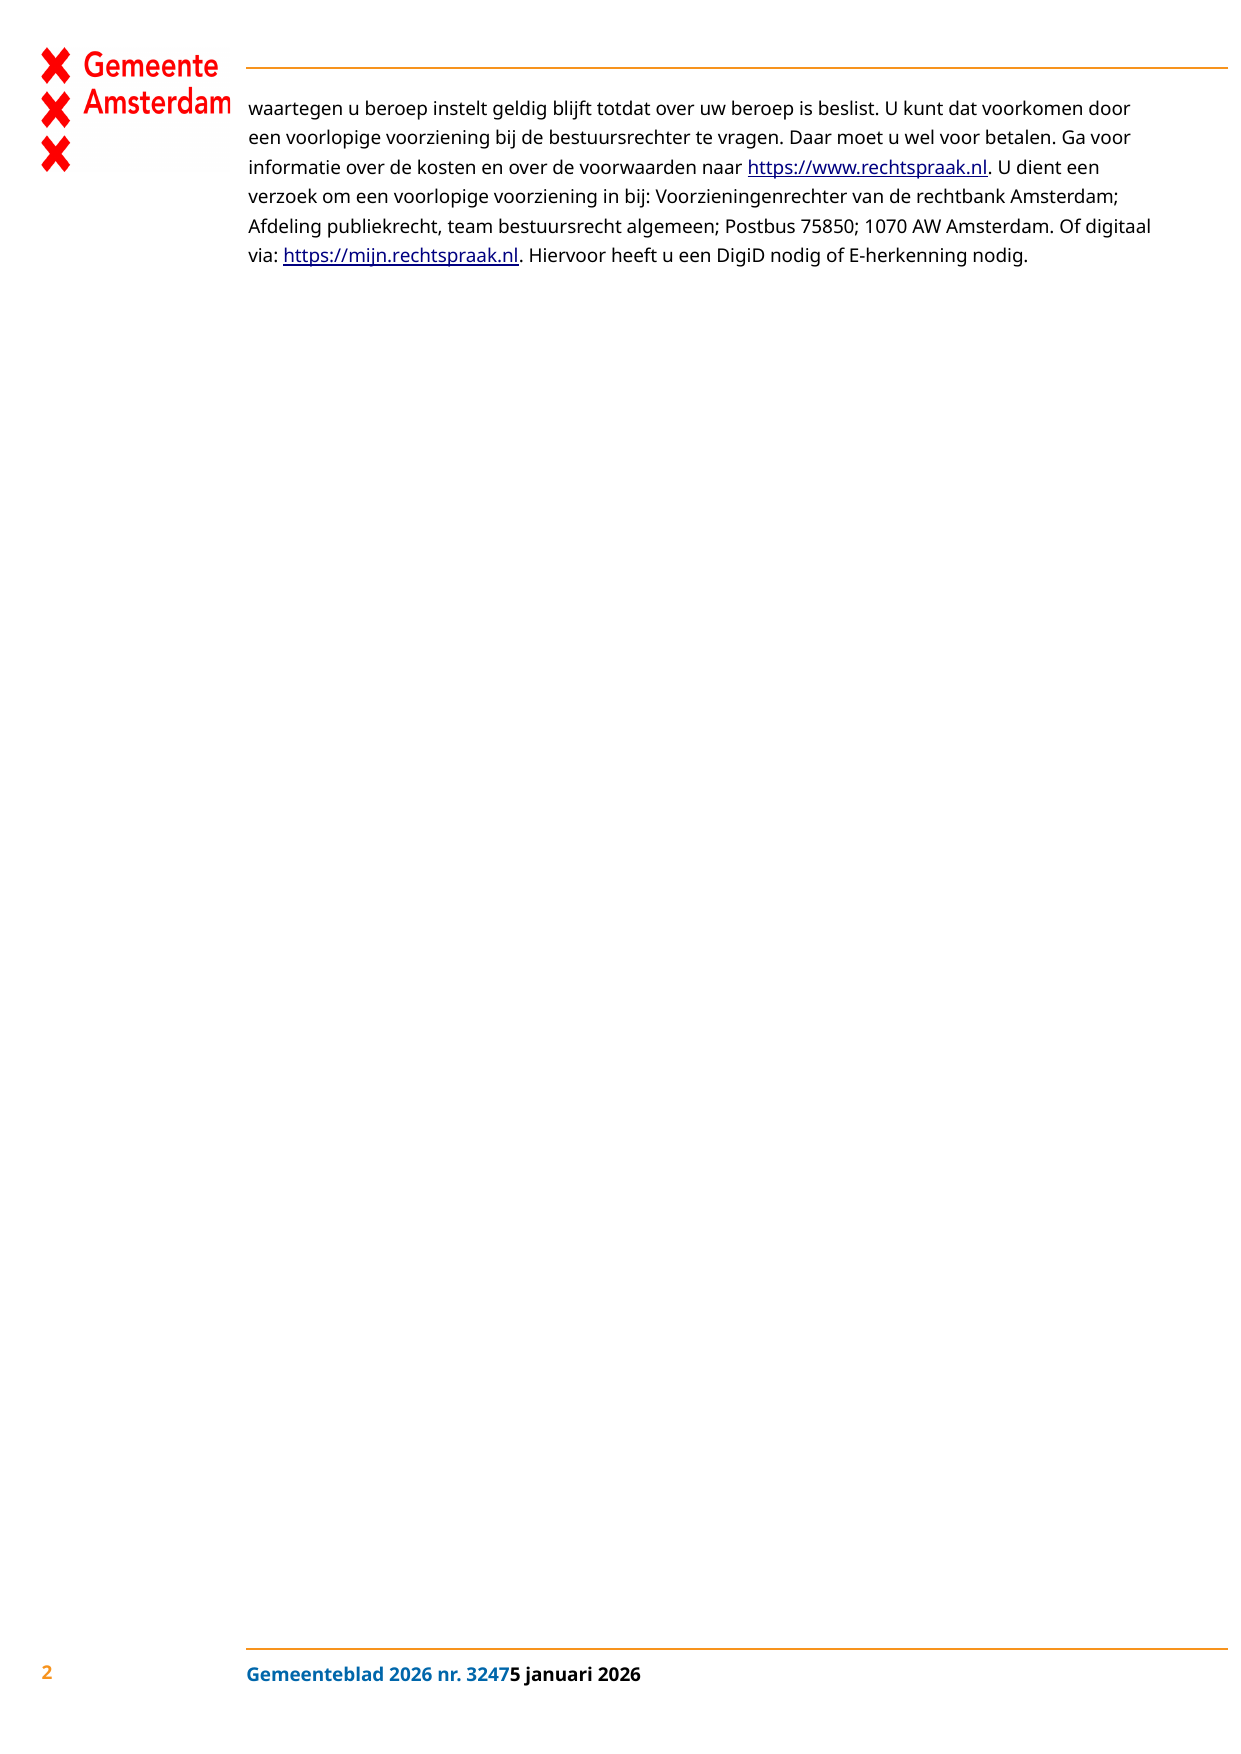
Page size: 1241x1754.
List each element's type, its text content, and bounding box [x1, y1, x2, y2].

picture [41, 47, 231, 172]
text waartegen u beroep instelt geldig blijft totdat over uw beroep is beslist. U kunt dat voorkomen door een voorlopige voorziening bij de bestuursrechter te vragen. Daar moet u wel voor betalen. Ga voor informatie over de kosten en over de voorwaarden naar https://www.rechtspraak.nl. U dient een verzoek om een voorlopige voorziening in bij: Voorzieningenrechter van de rechtbank Amsterdam; Afdeling publiekrecht, team bestuursrecht algemeen; Postbus 75850; 1070 AW Amsterdam. Of digitaal via: https://mijn.rechtspraak.nl. Hiervoor heeft u een DigiD nodig of E-herkenning nodig. [248, 95, 1152, 268]
